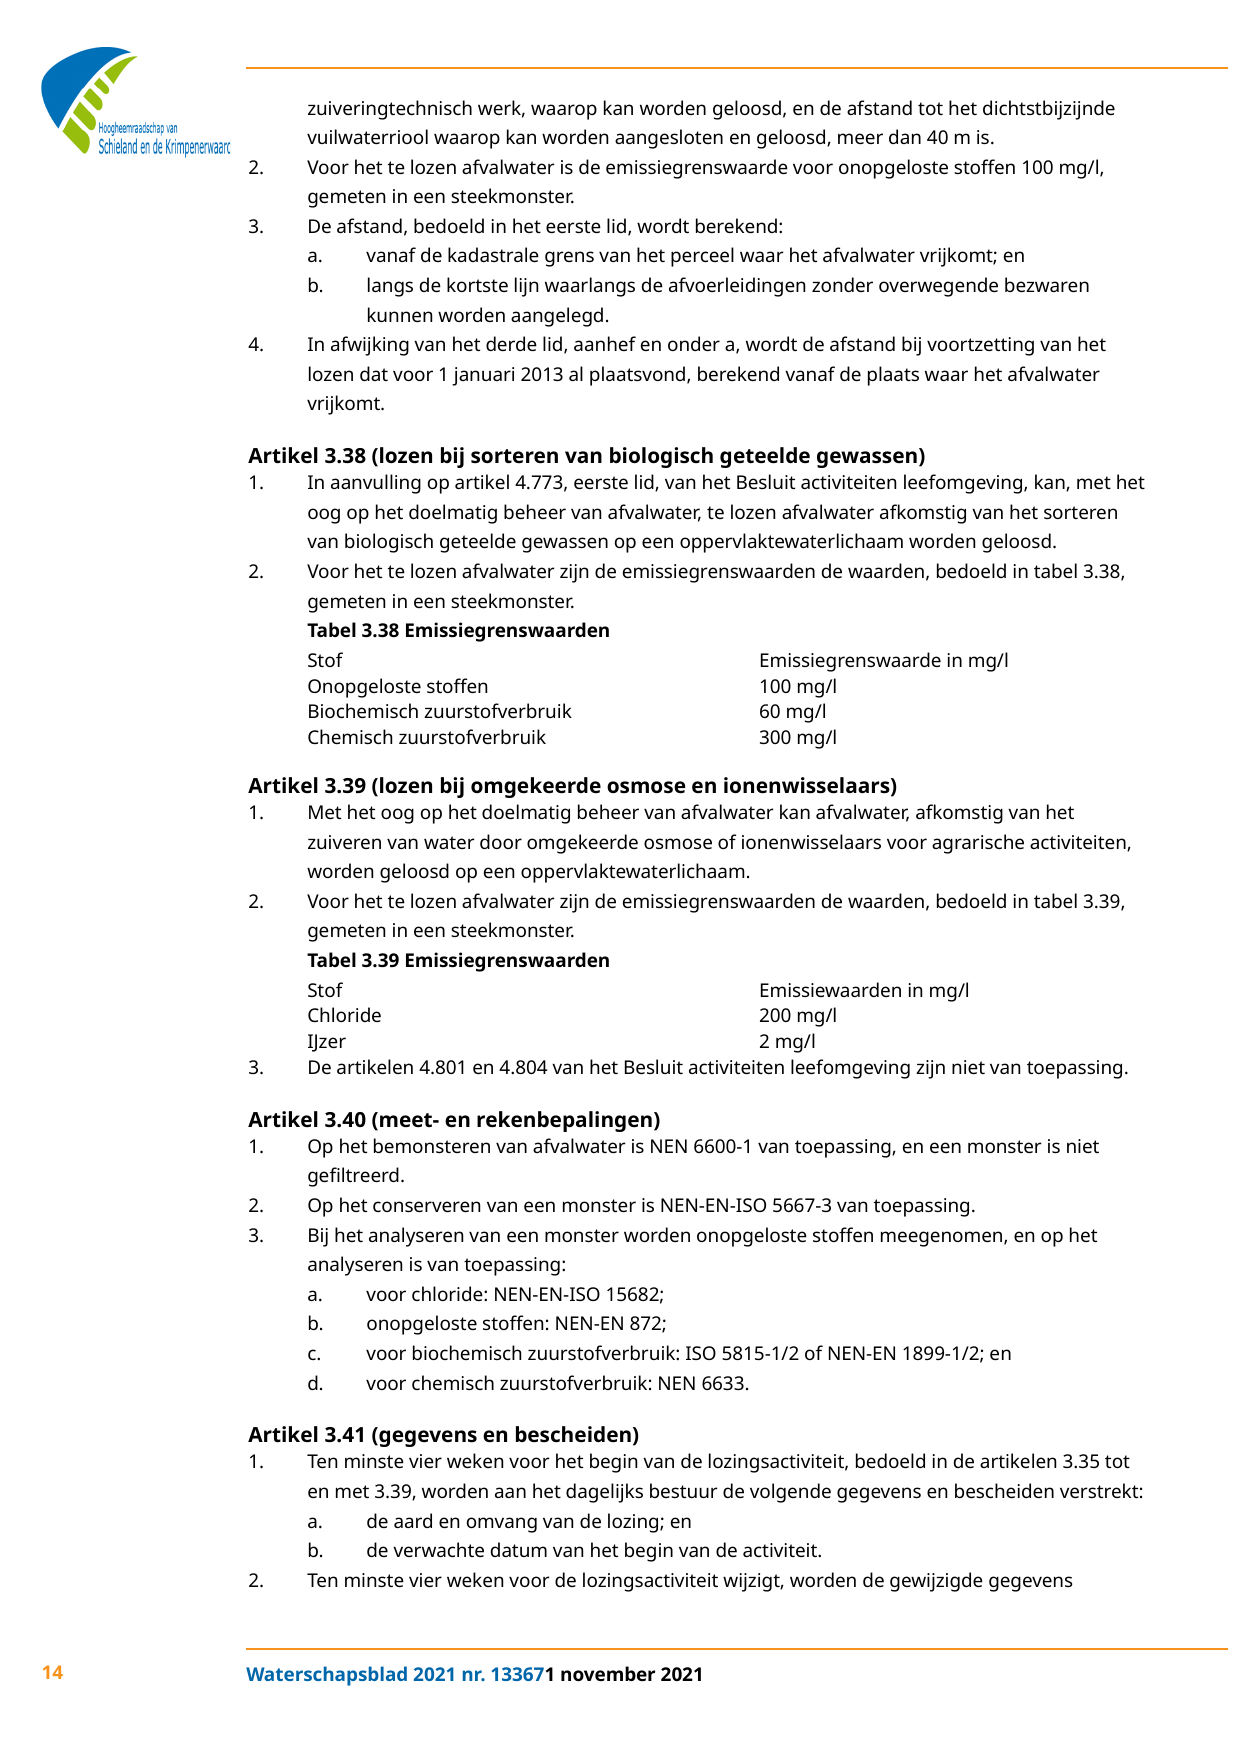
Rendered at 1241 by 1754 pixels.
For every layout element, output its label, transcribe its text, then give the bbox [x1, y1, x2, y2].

table_cell Biochemisch zuurstofverbruik [307, 699, 759, 724]
table_header Stof [307, 977, 759, 1003]
list voor biochemisch zuurstofverbruik: ISO 5815-1/2 of NEN-EN 1899-1/2; en [307, 1340, 1152, 1366]
list voor chloride: NEN-EN-ISO 15682; [307, 1281, 1152, 1307]
list Tabel 3.38 Emissiegrenswaarden [248, 617, 1152, 643]
table_cell Onopgeloste stoffen [307, 673, 759, 698]
table_cell 100 mg/l [759, 673, 1211, 698]
text Artikel 3.38 (lozen bij sorteren van biologisch geteelde gewassen) [248, 441, 1152, 469]
table_cell 2 mg/l [759, 1029, 1211, 1054]
list Op het conserveren van een monster is NEN-EN-ISO 5667-3 van toepassing. [248, 1192, 1152, 1218]
list Bij het analyseren van een monster worden onopgeloste stoffen meegenomen, en op het analyseren is van toepassing: [248, 1222, 1152, 1277]
list onopgeloste stoffen: NEN-EN 872; [307, 1311, 1152, 1336]
list de verwachte datum van het begin van de activiteit. [307, 1537, 1152, 1563]
list De artikelen 4.801 en 4.804 van het Besluit activiteiten leefomgeving zijn niet van toepassing. [248, 1054, 1152, 1080]
text Artikel 3.39 (lozen bij omgekeerde osmose en ionenwisselaars) [248, 771, 1152, 799]
text Artikel 3.41 (gegevens en bescheiden) [248, 1420, 1152, 1449]
list vanaf de kadastrale grens van het perceel waar het afvalwater vrijkomt; en [307, 243, 1152, 268]
list Voor het te lozen afvalwater zijn de emissiegrenswaarden de waarden, bedoeld in tabel 3.39, gemeten in een steekmonster. [248, 888, 1152, 943]
list Voor het te lozen afvalwater is de emissiegrenswaarde voor onopgeloste stoffen 100 mg/l, gemeten in een steekmonster. [248, 154, 1152, 209]
list langs de kortste lijn waarlangs de afvoerleidingen zonder overwegende bezwaren kunnen worden aangelegd. [307, 272, 1152, 328]
list Op het bemonsteren van afvalwater is NEN 6600-1 van toepassing, en een monster is niet gefiltreerd. [248, 1133, 1152, 1188]
picture [41, 47, 231, 172]
list In afwijking van het derde lid, aanhef en onder a, wordt de afstand bij voortzetting van het lozen dat voor 1 januari 2013 al plaatsvond, berekend vanaf de plaats waar het afvalwater vrijkomt. [248, 331, 1152, 416]
table_cell IJzer [307, 1029, 759, 1054]
table_cell Chloride [307, 1003, 759, 1028]
table_header Stof [307, 647, 759, 673]
list Ten minste vier weken voor het begin van de lozingsactiviteit, bedoeld in de artikelen 3.35 tot en met 3.39, worden aan het dagelijks bestuur de volgende gegevens en bescheiden verstrekt: [248, 1449, 1152, 1504]
table_cell 60 mg/l [759, 699, 1211, 724]
table_cell 200 mg/l [759, 1003, 1211, 1028]
list Ten minste vier weken voor de lozingsactiviteit wijzigt, worden de gewijzigde gegevens [248, 1567, 1152, 1593]
list In aanvulling op artikel 4.773, eerste lid, van het Besluit activiteiten leefomgeving, kan, met het oog op het doelmatig beheer van afvalwater, te lozen afvalwater afkomstig van het sorteren van biologisch geteelde gewassen op een oppervlaktewaterlichaam worden geloosd. [248, 469, 1152, 554]
text Artikel 3.40 (meet- en rekenbepalingen) [248, 1105, 1152, 1133]
list De afstand, bedoeld in het eerste lid, wordt berekend: [248, 213, 1152, 239]
table_header Emissiewaarden in mg/l [759, 977, 1211, 1003]
list Voor het te lozen afvalwater zijn de emissiegrenswaarden de waarden, bedoeld in tabel 3.38, gemeten in een steekmonster. [248, 558, 1152, 613]
list zuiveringtechnisch werk, waarop kan worden geloosd, en de afstand tot het dichtstbijzijnde vuilwaterriool waarop kan worden aangesloten en geloosd, meer dan 40 m is. [248, 95, 1152, 150]
table_cell 300 mg/l [759, 724, 1211, 750]
list voor chemisch zuurstofverbruik: NEN 6633. [307, 1370, 1152, 1396]
list Tabel 3.39 Emissiegrenswaarden [248, 947, 1152, 973]
table_cell Chemisch zuurstofverbruik [307, 724, 759, 750]
list de aard en omvang van de lozing; en [307, 1508, 1152, 1533]
list Met het oog op het doelmatig beheer van afvalwater kan afvalwater, afkomstig van het zuiveren van water door omgekeerde osmose of ionenwisselaars voor agrarische activiteiten, worden geloosd op een oppervlaktewaterlichaam. [248, 799, 1152, 884]
table_header Emissiegrenswaarde in mg/l [759, 647, 1211, 673]
